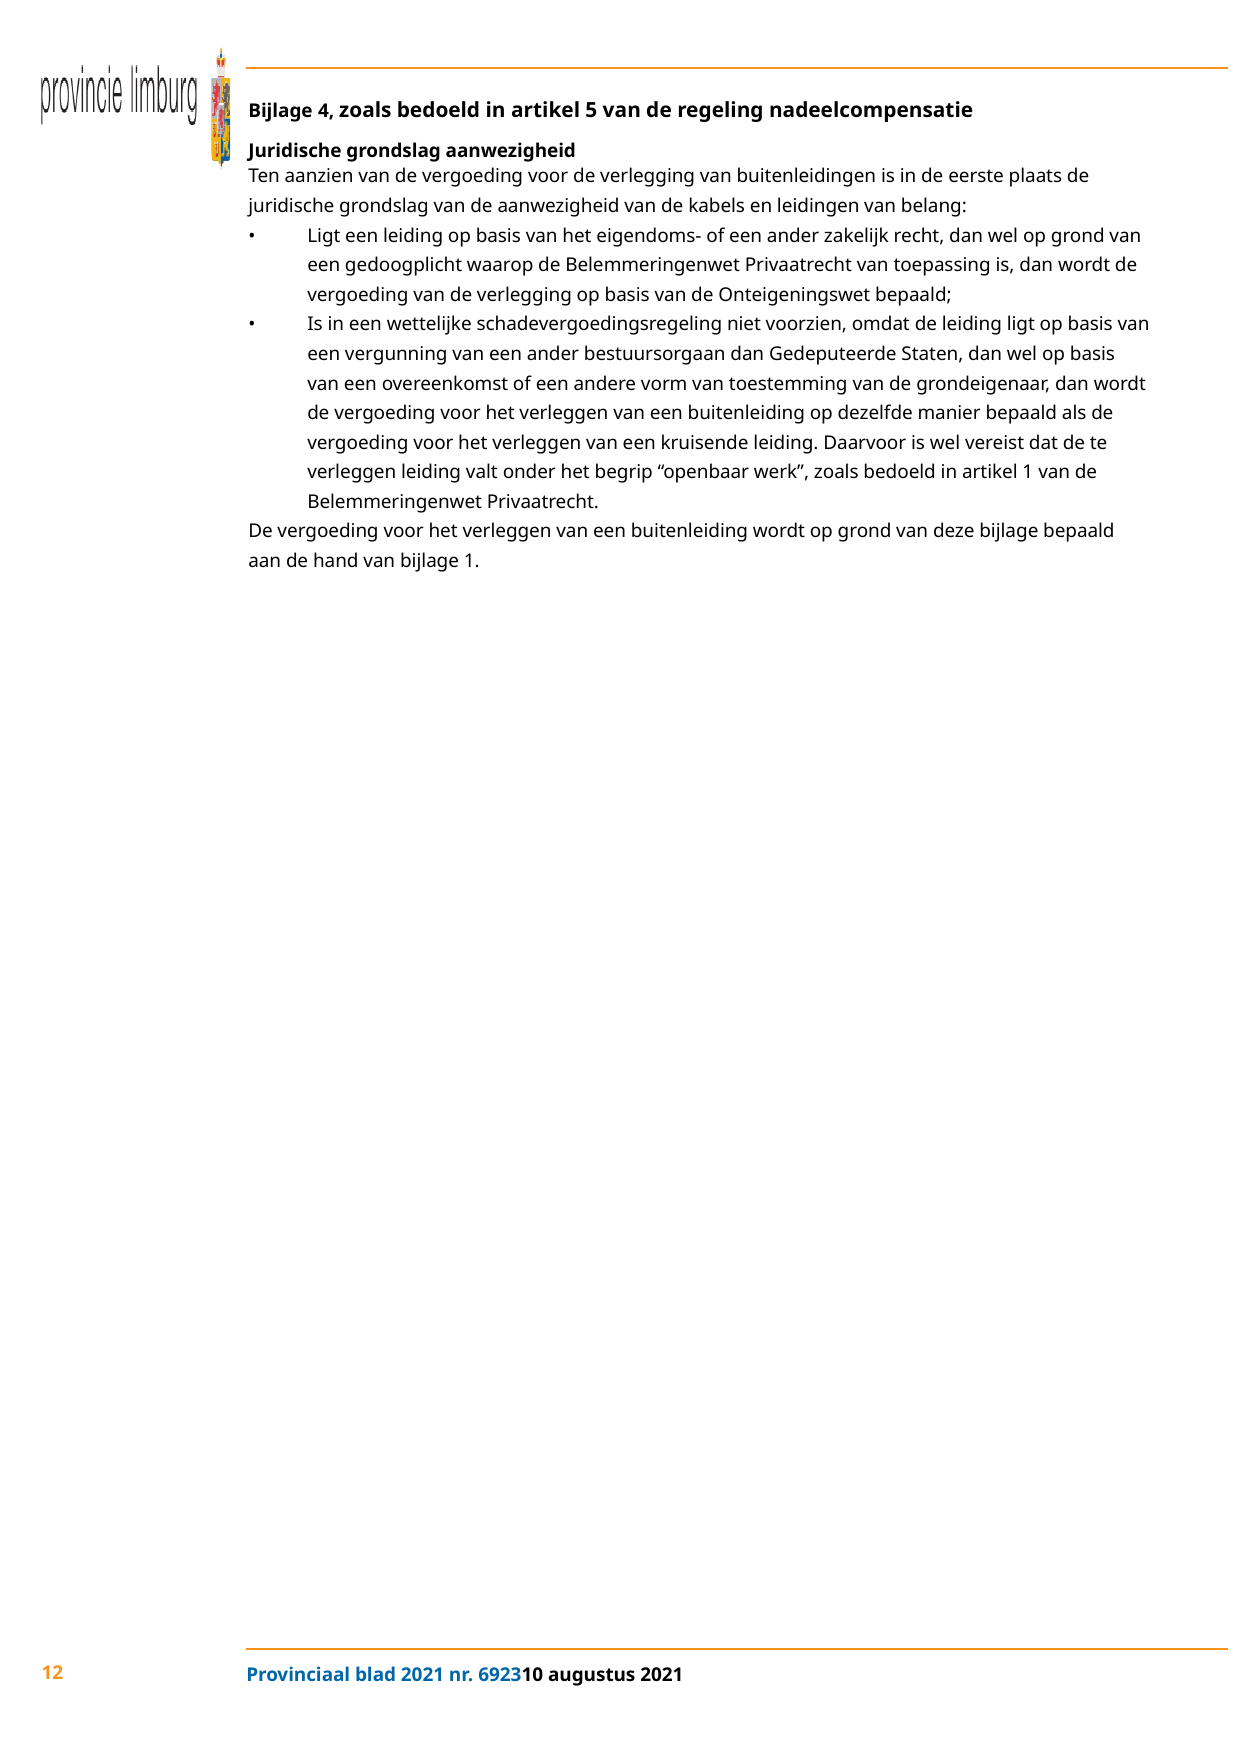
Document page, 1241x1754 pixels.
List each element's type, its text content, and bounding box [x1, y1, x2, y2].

text Bijlage 4, zoals bedoeld in artikel 5 van de regeling nadeelcompensatie [248, 95, 1152, 123]
text Juridische grondslag aanwezigheid [248, 137, 1152, 163]
list Ligt een leiding op basis van het eigendoms- of een ander zakelijk recht, dan wel op grond van een gedoogplicht waarop de Belemmeringenwet Privaatrecht van toepassing is, dan wordt de vergoeding van de verlegging op basis van de Onteigeningswet bepaald; [248, 222, 1152, 307]
text De vergoeding voor het verleggen van een buitenleiding wordt op grond van deze bijlage bepaald aan de hand van bijlage 1. [248, 518, 1152, 573]
text Ten aanzien van de vergoeding voor de verlegging van buitenleidingen is in de eerste plaats de juridische grondslag van de aanwezigheid van de kabels en leidingen van belang: [248, 163, 1152, 218]
list Is in een wettelijke schadevergoedingsregeling niet voorzien, omdat de leiding ligt op basis van een vergunning van een ander bestuursorgaan dan Gedeputeerde Staten, dan wel op basis van een overeenkomst of een andere vorm van toestemming van de grondeigenaar, dan wordt de vergoeding voor het verleggen van een buitenleiding op dezelfde manier bepaald als de vergoeding voor het verleggen van een kruisende leiding. Daarvoor is wel vereist dat de te verleggen leiding valt onder het begrip “openbaar werk”, zoals bedoeld in artikel 1 van de Belemmeringenwet Privaatrecht. [248, 311, 1152, 514]
picture [41, 47, 231, 172]
